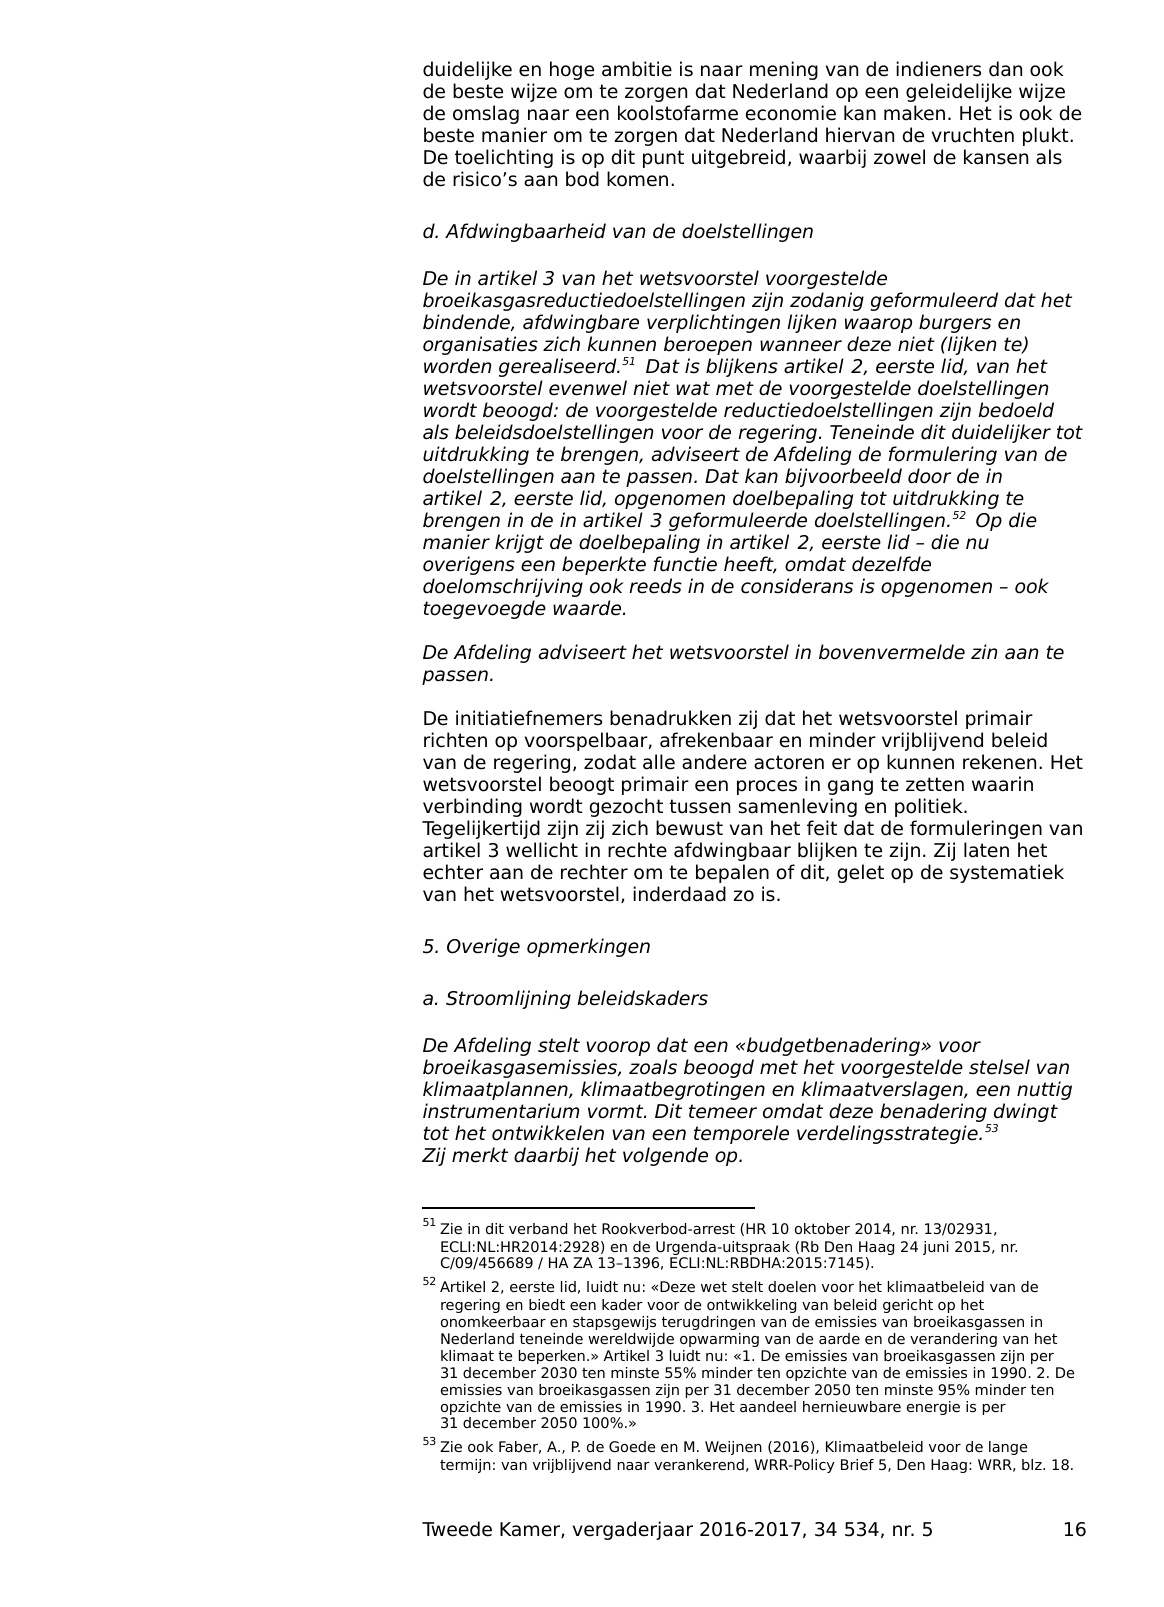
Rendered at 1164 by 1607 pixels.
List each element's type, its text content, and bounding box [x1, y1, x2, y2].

text De Afdeling stelt voorop dat een «budgetbenadering» voor broeikasgasemissies, zoals beoogd met het voorgestelde stelsel van klimaatplannen, klimaatbegrotingen en klimaatverslagen, een nuttig instrumentarium vormt. Dit temeer omdat deze benadering dwingt tot het ontwikkelen van een temporele verdelingsstrategie. [422, 1035, 1087, 1144]
subtitle 5. Overige opmerkingen [422, 936, 1087, 958]
text Zij merkt daarbij het volgende op. [422, 1144, 1087, 1167]
subtitle d. Afdwingbaarheid van de doelstellingen [422, 221, 1087, 243]
text duidelijke en hoge ambitie is naar mening van de indieners dan ook de beste wijze om te zorgen dat Nederland op een geleidelijke wijze de omslag naar een koolstofarme economie kan maken. Het is ook de beste manier om te zorgen dat Nederland hiervan de vruchten plukt. De toelichting is op dit punt uitgebreid, waarbij zowel de kansen als de risico’s aan bod komen. [422, 59, 1087, 191]
text Artikel 2, eerste lid, luidt nu: «Deze wet stelt doelen voor het klimaatbeleid van de regering en biedt een kader voor de ontwikkeling van beleid gericht op het onomkeerbaar en stapsgewijs terugdringen van de emissies van broeikasgassen in Nederland teneinde wereldwijde opwarming van de aarde en de verandering van het klimaat te beperken.» Artikel 3 luidt nu: «1. De emissies van broeikasgassen zijn per 31 december 2030 ten minste 55% minder ten opzichte van de emissies in 1990. 2. De emissies van broeikasgassen zijn per 31 december 2050 ten minste 95% minder ten opzichte van de emissies in 1990. 3. Het aandeel hernieuwbare energie is per 31 december 2050 100%.» [422, 1275, 1087, 1432]
text De initiatiefnemers benadrukken zij dat het wetsvoorstel primair richten op voorspelbaar, afrekenbaar en minder vrijblijvend beleid van de regering, zodat alle andere actoren er op kunnen rekenen. Het wetsvoorstel beoogt primair een proces in gang te zetten waarin verbinding wordt gezocht tussen samenleving en politiek. Tegelijkertijd zijn zij zich bewust van het feit dat de formuleringen van artikel 3 wellicht in rechte afdwingbaar blijken te zijn. Zij laten het echter aan de rechter om te bepalen of dit, gelet op de systematiek van het wetsvoorstel, inderdaad zo is. [422, 708, 1087, 906]
text Zie in dit verband het Rookverbod-arrest (HR 10 oktober 2014, nr. 13/02931, ECLI:NL:HR2014:2928) en de Urgenda-uitspraak (Rb Den Haag 24 juni 2015, nr. C/09/456689 / HA ZA 13–1396, ECLI:NL:RBDHA:2015:7145). [422, 1217, 1087, 1272]
text Zie ook Faber, A., P. de Goede en M. Weijnen (2016), Klimaatbeleid voor de lange termijn: van vrijblijvend naar verankerend, WRR-Policy Brief 5, Den Haag: WRR, blz. 18. [422, 1435, 1087, 1474]
text De Afdeling adviseert het wetsvoorstel in bovenvermelde zin aan te passen. [422, 642, 1087, 686]
subtitle a. Stroomlijning beleidskaders [422, 988, 1087, 1010]
text De in artikel 3 van het wetsvoorstel voorgestelde broeikasgasreductiedoelstellingen zijn zodanig geformuleerd dat het bindende, afdwingbare verplichtingen lijken waarop burgers en organisaties zich kunnen beroepen wanneer deze niet (lijken te) worden gerealiseerd. Dat is blijkens artikel 2, eerste lid, van het wetsvoorstel evenwel niet wat met de voorgestelde doelstellingen wordt beoogd: de voorgestelde reductiedoelstellingen zijn bedoeld als beleidsdoelstellingen voor de regering. Teneinde dit duidelijker tot uitdrukking te brengen, adviseert de Afdeling de formulering van de doelstellingen aan te passen. Dat kan bijvoorbeeld door de in artikel 2, eerste lid, opgenomen doelbepaling tot uitdrukking te brengen in de in artikel 3 geformuleerde doelstellingen. Op die manier krijgt de doelbepaling in artikel 2, eerste lid – die nu overigens een beperkte functie heeft, omdat dezelfde doelomschrijving ook reeds in de considerans is opgenomen – ook toegevoegde waarde. [422, 268, 1087, 619]
